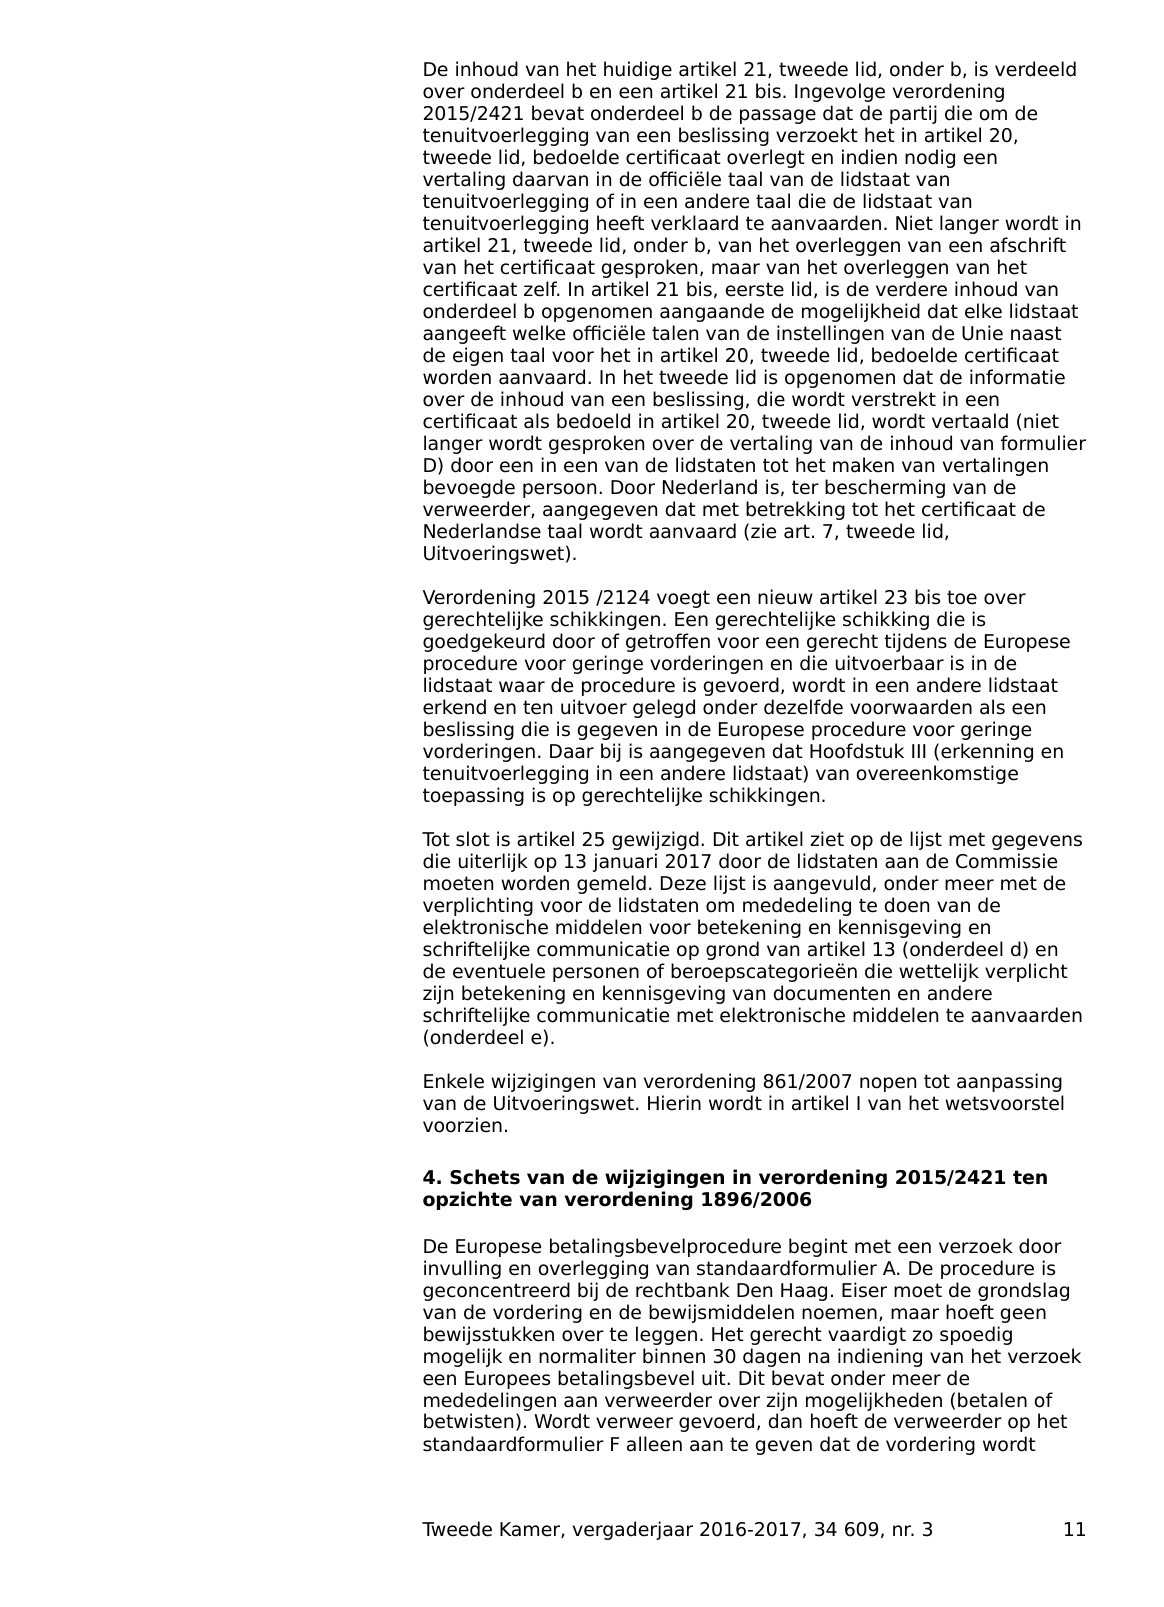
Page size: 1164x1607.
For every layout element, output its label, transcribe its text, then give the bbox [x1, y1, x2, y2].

text De inhoud van het huidige artikel 21, tweede lid, onder b, is verdeeld over onderdeel b en een artikel 21 bis. Ingevolge verordening 2015/2421 bevat onderdeel b de passage dat de partij die om de tenuitvoerlegging van een beslissing verzoekt het in artikel 20, tweede lid, bedoelde certificaat overlegt en indien nodig een vertaling daarvan in de officiële taal van de lidstaat van tenuitvoerlegging of in een andere taal die de lidstaat van tenuitvoerlegging heeft verklaard te aanvaarden. Niet langer wordt in artikel 21, tweede lid, onder b, van het overleggen van een afschrift van het certificaat gesproken, maar van het overleggen van het certificaat zelf. In artikel 21 bis, eerste lid, is de verdere inhoud van onderdeel b opgenomen aangaande de mogelijkheid dat elke lidstaat aangeeft welke officiële talen van de instellingen van de Unie naast de eigen taal voor het in artikel 20, tweede lid, bedoelde certificaat worden aanvaard. In het tweede lid is opgenomen dat de informatie over de inhoud van een beslissing, die wordt verstrekt in een certificaat als bedoeld in artikel 20, tweede lid, wordt vertaald (niet langer wordt gesproken over de vertaling van de inhoud van formulier D) door een in een van de lidstaten tot het maken van vertalingen bevoegde persoon. Door Nederland is, ter bescherming van de verweerder, aangegeven dat met betrekking tot het certificaat de Nederlandse taal wordt aanvaard (zie art. 7, tweede lid, Uitvoeringswet). [422, 59, 1087, 564]
text De Europese betalingsbevelprocedure begint met een verzoek door invulling en overlegging van standaardformulier A. De procedure is geconcentreerd bij de rechtbank Den Haag. Eiser moet de grondslag van de vordering en de bewijsmiddelen noemen, maar hoeft geen bewijsstukken over te leggen. Het gerecht vaardigt zo spoedig mogelijk en normaliter binnen 30 dagen na indiening van het verzoek een Europees betalingsbevel uit. Dit bevat onder meer de mededelingen aan verweerder over zijn mogelijkheden (betalen of betwisten). Wordt verweer gevoerd, dan hoeft de verweerder op het standaardformulier F alleen aan te geven dat de vordering wordt [422, 1236, 1087, 1455]
text Verordening 2015 /2124 voegt een nieuw artikel 23 bis toe over gerechtelijke schikkingen. Een gerechtelijke schikking die is goedgekeurd door of getroffen voor een gerecht tijdens de Europese procedure voor geringe vorderingen en die uitvoerbaar is in de lidstaat waar de procedure is gevoerd, wordt in een andere lidstaat erkend en ten uitvoer gelegd onder dezelfde voorwaarden als een beslissing die is gegeven in de Europese procedure voor geringe vorderingen. Daar bij is aangegeven dat Hoofdstuk III (erkenning en tenuitvoerlegging in een andere lidstaat) van overeenkomstige toepassing is op gerechtelijke schikkingen. [422, 587, 1087, 807]
text Enkele wijzigingen van verordening 861/2007 nopen tot aanpassing van de Uitvoeringswet. Hierin wordt in artikel I van het wetsvoorstel voorzien. [422, 1071, 1087, 1137]
subtitle 4. Schets van de wijzigingen in verordening 2015/2421 ten opzichte van verordening 1896/2006 [422, 1167, 1087, 1211]
text Tot slot is artikel 25 gewijzigd. Dit artikel ziet op de lijst met gegevens die uiterlijk op 13 januari 2017 door de lidstaten aan de Commissie moeten worden gemeld. Deze lijst is aangevuld, onder meer met de verplichting voor de lidstaten om mededeling te doen van de elektronische middelen voor betekening en kennisgeving en schriftelijke communicatie op grond van artikel 13 (onderdeel d) en de eventuele personen of beroepscategorieën die wettelijk verplicht zijn betekening en kennisgeving van documenten en andere schriftelijke communicatie met elektronische middelen te aanvaarden (onderdeel e). [422, 829, 1087, 1048]
